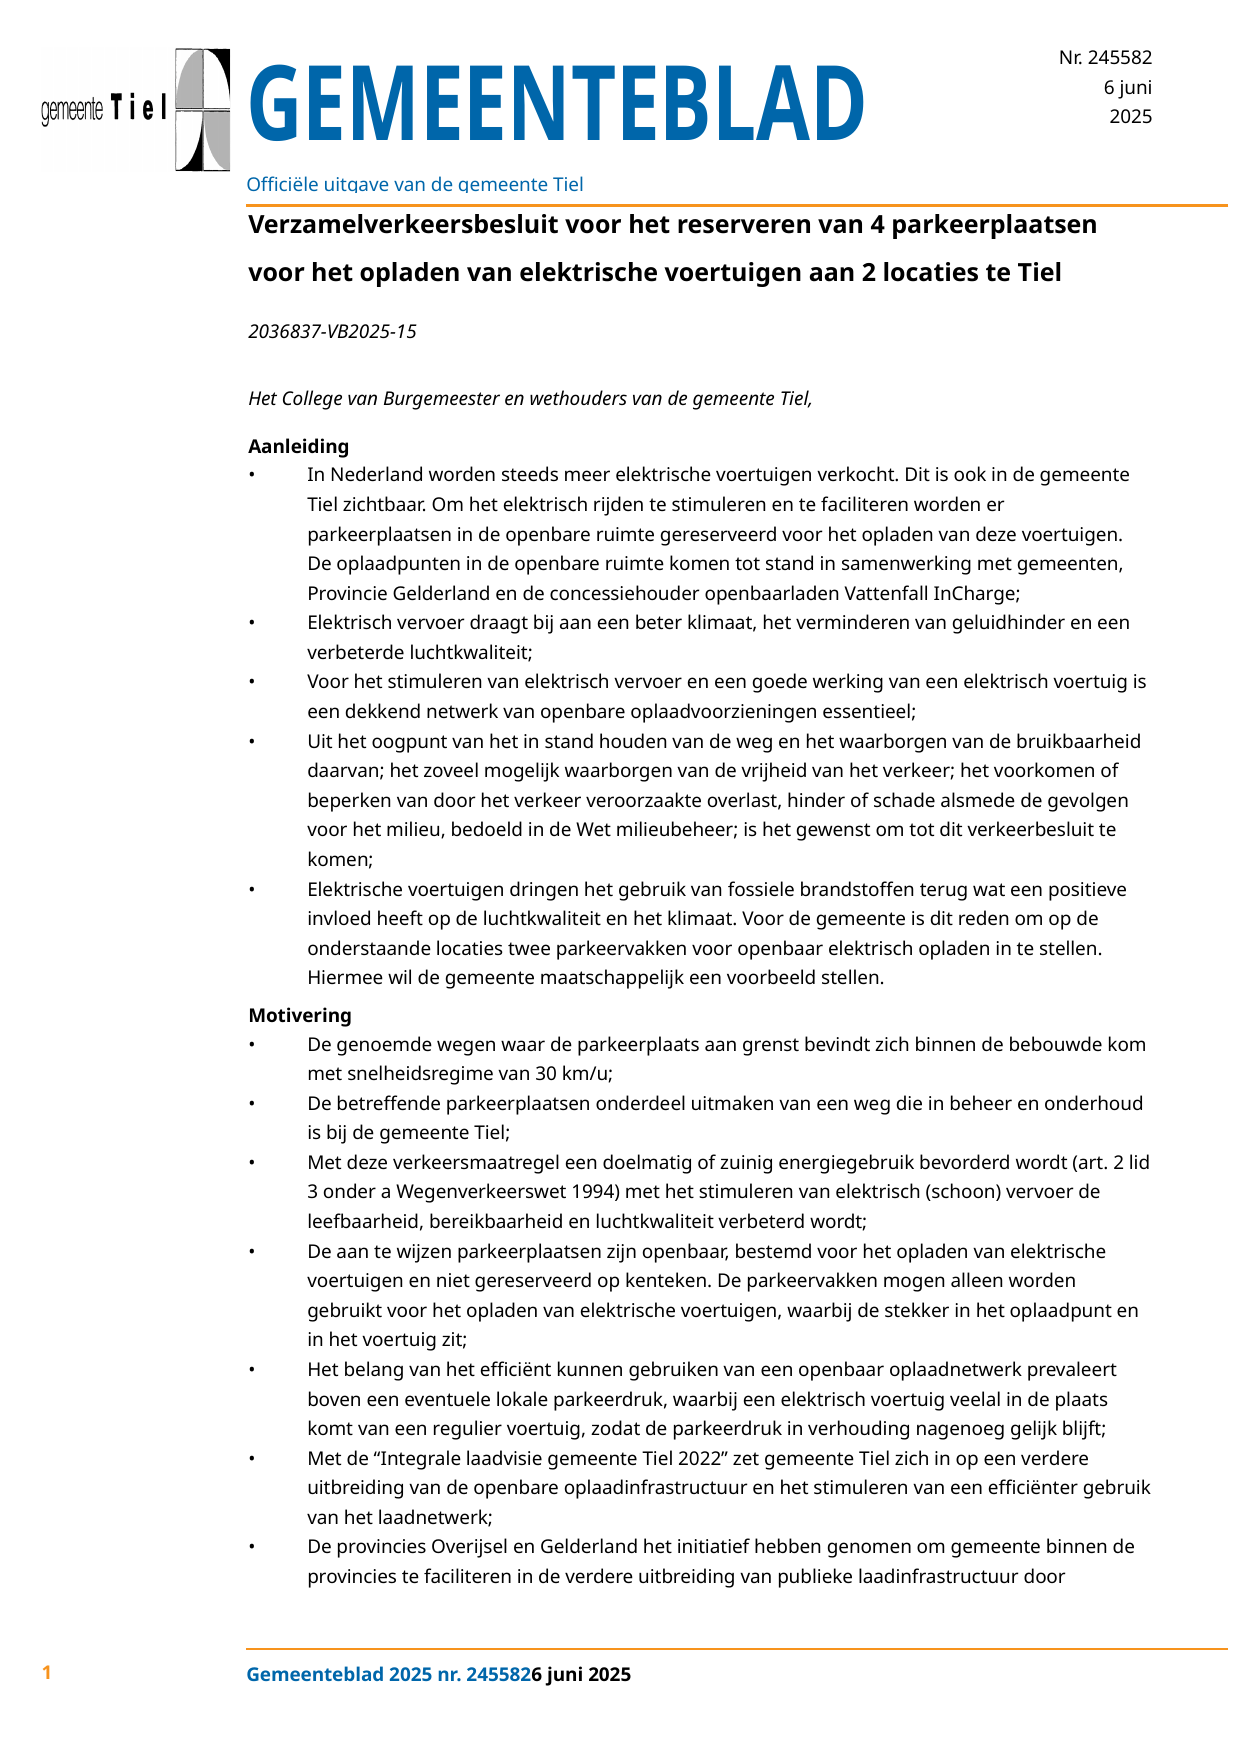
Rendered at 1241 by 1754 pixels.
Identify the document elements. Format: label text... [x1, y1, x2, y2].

list Het belang van het efficiënt kunnen gebruiken van een openbaar oplaadnetwerk prevaleert boven een eventuele lokale parkeerdruk, waarbij een elektrisch voertuig veelal in de plaats komt van een regulier voertuig, zodat de parkeerdruk in verhouding nagenoeg gelijk blijft; [248, 1356, 1152, 1441]
text Het College van Burgemeester en wethouders van de gemeente Tiel, [248, 386, 1152, 411]
text Motivering [248, 1002, 1152, 1028]
list De genoemde wegen waar de parkeerplaats aan grenst bevindt zich binnen de bebouwde kom met snelheidsregime van 30 km/u; [248, 1031, 1152, 1086]
list Met deze verkeersmaatregel een doelmatig of zuinig energiegebruik bevorderd wordt (art. 2 lid 3 onder a Wegenverkeerswet 1994) met het stimuleren van elektrisch (schoon) vervoer de leefbaarheid, bereikbaarheid en luchtkwaliteit verbeterd wordt; [248, 1149, 1152, 1234]
picture [41, 47, 231, 172]
list Elektrische voertuigen dringen het gebruik van fossiele brandstoffen terug wat een positieve invloed heeft op de luchtkwaliteit en het klimaat. Voor de gemeente is dit reden om op de onderstaande locaties twee parkeervakken voor openbaar elektrisch opladen in te stellen. Hiermee wil de gemeente maatschappelijk een voorbeeld stellen. [248, 876, 1152, 990]
list In Nederland worden steeds meer elektrische voertuigen verkocht. Dit is ook in de gemeente Tiel zichtbaar. Om het elektrisch rijden te stimuleren en te faciliteren worden er parkeerplaatsen in de openbare ruimte gereserveerd voor het opladen van deze voertuigen. De oplaadpunten in de openbare ruimte komen tot stand in samenwerking met gemeenten, Provincie Gelderland en de concessiehouder openbaarladen Vattenfall InCharge; [248, 462, 1152, 606]
list Uit het oogpunt van het in stand houden van de weg en het waarborgen van de bruikbaarheid daarvan; het zoveel mogelijk waarborgen van de vrijheid van het verkeer; het voorkomen of beperken van door het verkeer veroorzaakte overlast, hinder of schade alsmede de gevolgen voor het milieu, bedoeld in de Wet milieubeheer; is het gewenst om tot dit verkeerbesluit te komen; [248, 728, 1152, 872]
list De betreffende parkeerplaatsen onderdeel uitmaken van een weg die in beheer en onderhoud is bij de gemeente Tiel; [248, 1090, 1152, 1145]
list Elektrisch vervoer draagt bij aan een beter klimaat, het verminderen van geluidhinder en een verbeterde luchtkwaliteit; [248, 609, 1152, 665]
text 2036837-VB2025-15 [248, 318, 1152, 344]
list De aan te wijzen parkeerplaatsen zijn openbaar, bestemd voor het opladen van elektrische voertuigen en niet gereserveerd op kenteken. De parkeervakken mogen alleen worden gebruikt voor het opladen van elektrische voertuigen, waarbij de stekker in het oplaadpunt en in het voertuig zit; [248, 1238, 1152, 1352]
list De provincies Overijsel en Gelderland het initiatief hebben genomen om gemeente binnen de provincies te faciliteren in de verdere uitbreiding van publieke laadinfrastructuur door [248, 1534, 1152, 1589]
list Voor het stimuleren van elektrisch vervoer en een goede werking van een elektrisch voertuig is een dekkend netwerk van openbare oplaadvoorzieningen essentieel; [248, 669, 1152, 724]
text Verzamelverkeersbesluit voor het reserveren van 4 parkeerplaatsen voor het opladen van elektrische voertuigen aan 2 locaties te Tiel [248, 207, 1152, 288]
text Aanleiding [248, 433, 1152, 459]
list Met de “Integrale laadvisie gemeente Tiel 2022” zet gemeente Tiel zich in op een verdere uitbreiding van de openbare oplaadinfrastructuur en het stimuleren van een efficiënter gebruik van het laadnetwerk; [248, 1445, 1152, 1530]
